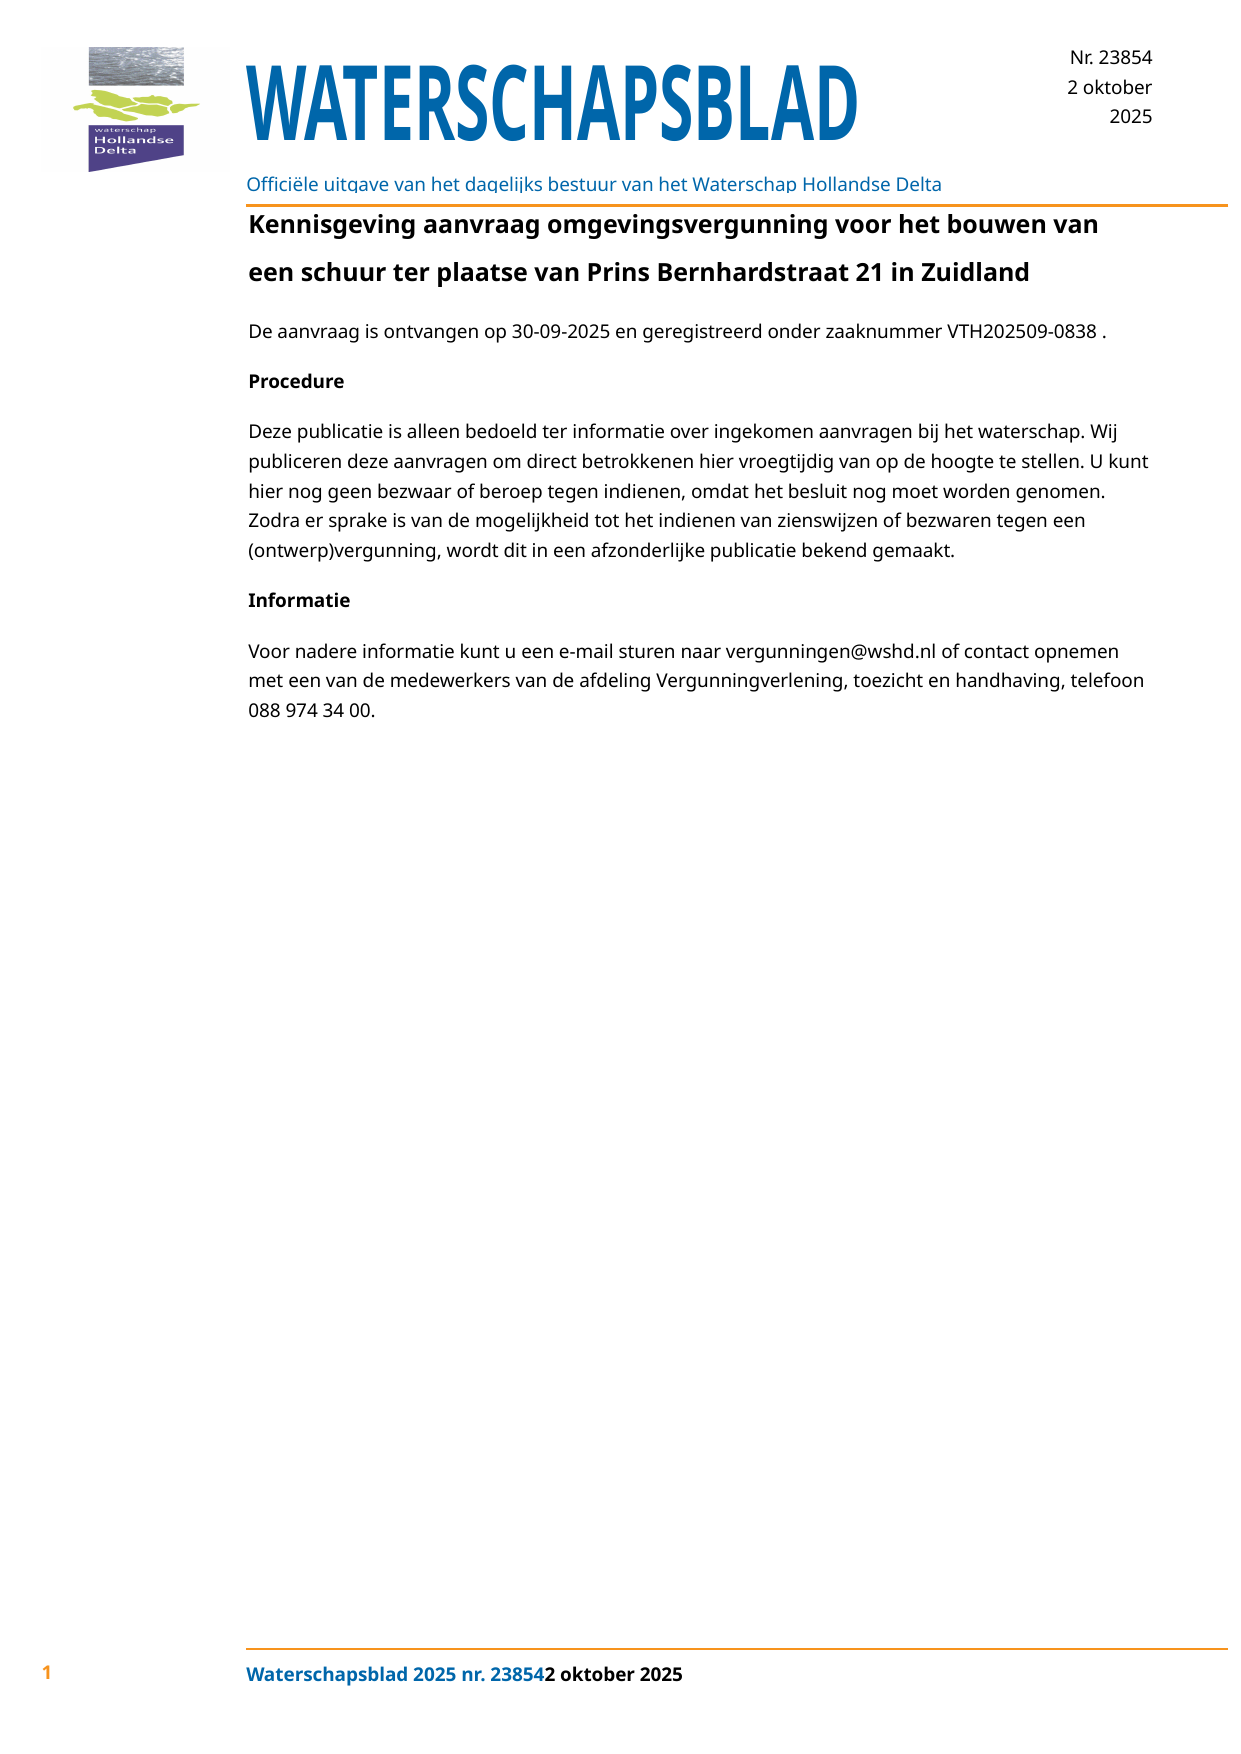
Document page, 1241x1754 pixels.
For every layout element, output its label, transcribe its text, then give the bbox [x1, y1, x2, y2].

text De aanvraag is ontvangen op 30-09-2025 en geregistreerd onder zaaknummer VTH202509-0838 . [248, 318, 1152, 344]
text Kennisgeving aanvraag omgevingsvergunning voor het bouwen van een schuur ter plaatse van Prins Bernhardstraat 21 in Zuidland [248, 207, 1152, 288]
text Informatie [248, 587, 1152, 613]
text Deze publicatie is alleen bedoeld ter informatie over ingekomen aanvragen bij het waterschap. Wij publiceren deze aanvragen om direct betrokkenen hier vroegtijdig van op de hoogte te stellen. U kunt hier nog geen bezwaar of beroep tegen indienen, omdat het besluit nog moet worden genomen. Zodra er sprake is van de mogelijkheid tot het indienen van zienswijzen of bezwaren tegen een (ontwerp)vergunning, wordt dit in een afzonderlijke publicatie bekend gemaakt. [248, 419, 1152, 563]
text Procedure [248, 368, 1152, 394]
picture [41, 47, 231, 172]
text Voor nadere informatie kunt u een e-mail sturen naar vergunningen@wshd.nl of contact opnemen met een van de medewerkers van de afdeling Vergunningverlening, toezicht en handhaving, telefoon 088 974 34 00. [248, 638, 1152, 723]
